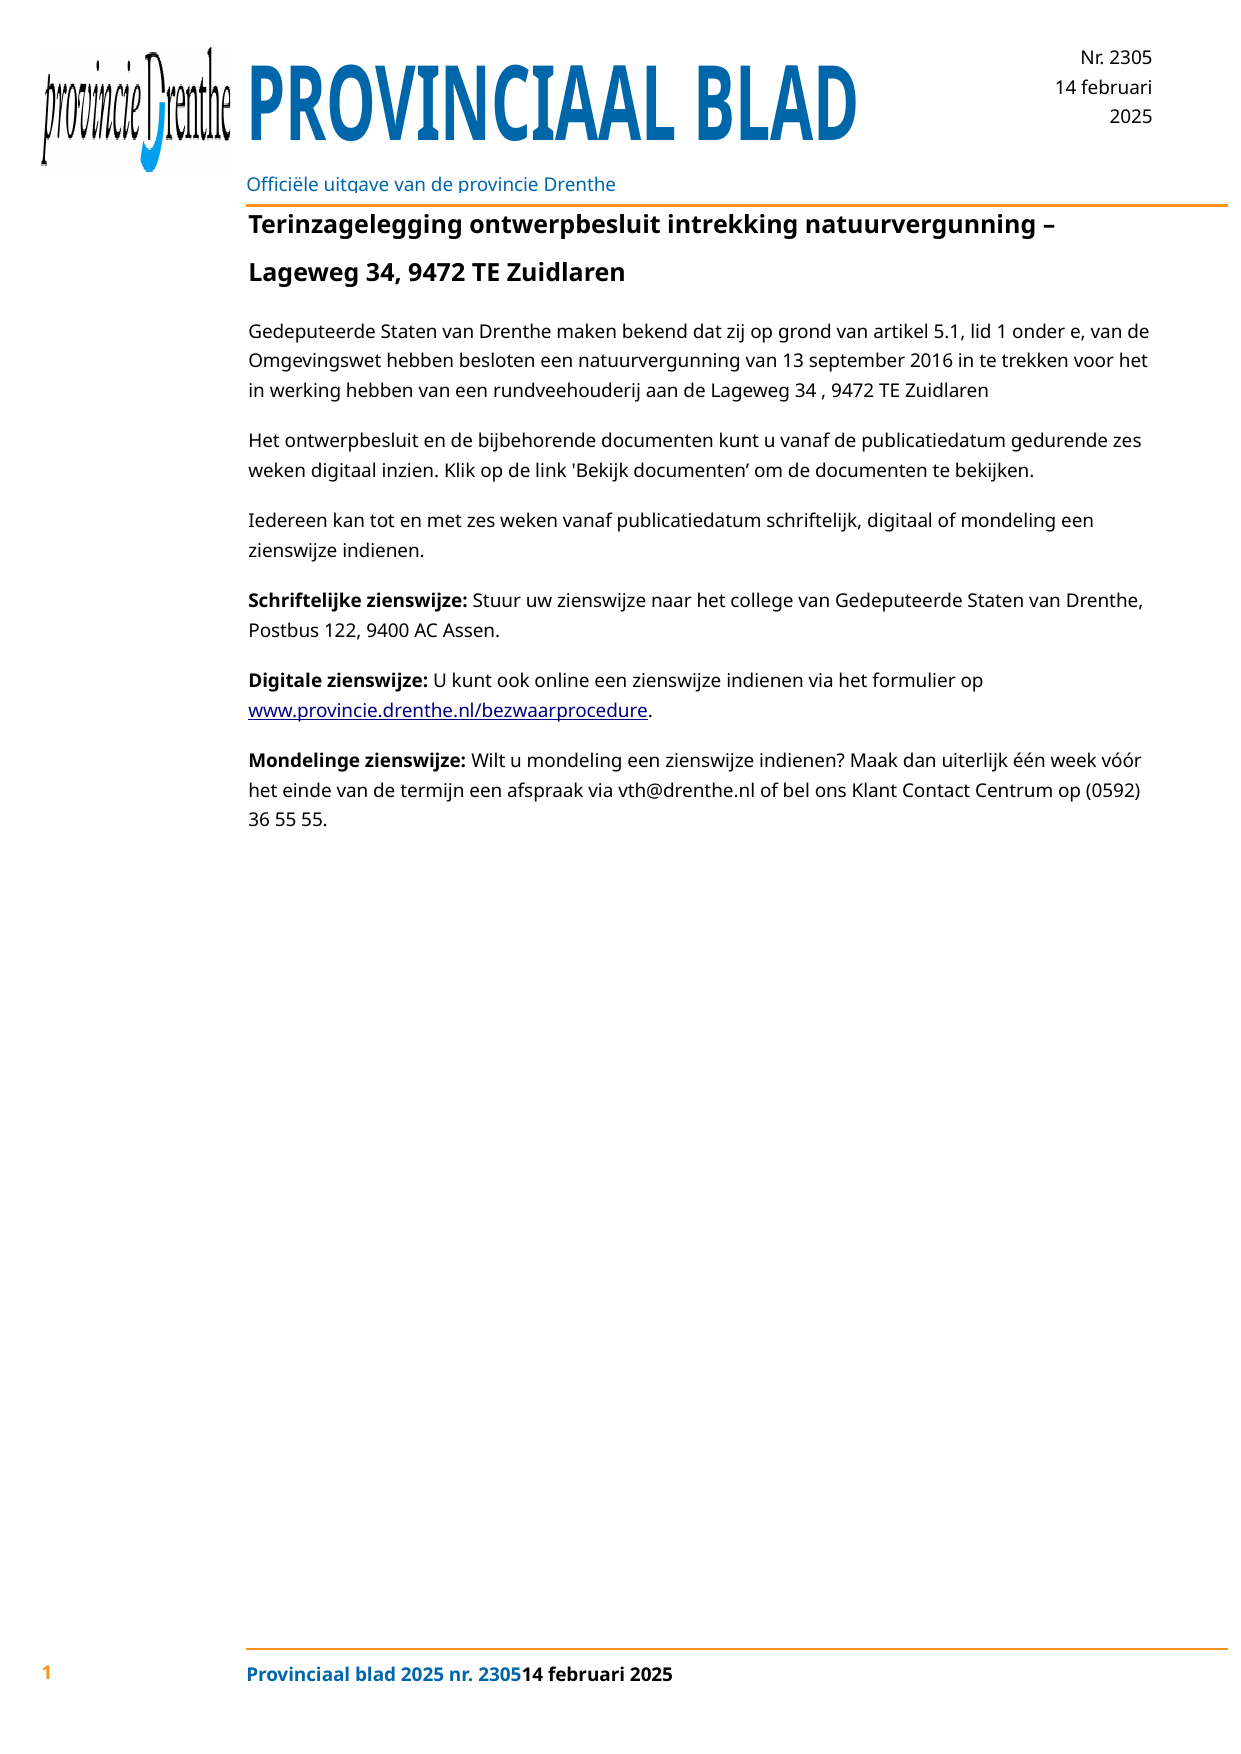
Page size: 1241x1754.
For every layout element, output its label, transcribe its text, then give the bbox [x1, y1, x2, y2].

text Mondelinge zienswijze: Wilt u mondeling een zienswijze indienen? Maak dan uiterlijk één week vóór het einde van de termijn een afspraak via vth@drenthe.nl of bel ons Klant Contact Centrum op (0592) 36 55 55. [248, 747, 1152, 832]
text Iedereen kan tot en met zes weken vanaf publicatiedatum schriftelijk, digitaal of mondeling een zienswijze indienen. [248, 507, 1152, 563]
text Schriftelijke zienswijze: Stuur uw zienswijze naar het college van Gedeputeerde Staten van Drenthe, Postbus 122, 9400 AC Assen. [248, 587, 1152, 643]
text Digitale zienswijze: U kunt ook online een zienswijze indienen via het formulier op www.provincie.drenthe.nl/bezwaarprocedure. [248, 667, 1152, 723]
picture [41, 47, 231, 172]
text Gedeputeerde Staten van Drenthe maken bekend dat zij op grond van artikel 5.1, lid 1 onder e, van de Omgevingswet hebben besloten een natuurvergunning van 13 september 2016 in te trekken voor het in werking hebben van een rundveehouderij aan de Lageweg 34 , 9472 TE Zuidlaren [248, 318, 1152, 403]
text Terinzagelegging ontwerpbesluit intrekking natuurvergunning – Lageweg 34, 9472 TE Zuidlaren [248, 207, 1152, 288]
text Het ontwerpbesluit en de bijbehorende documenten kunt u vanaf de publicatiedatum gedurende zes weken digitaal inzien. Klik op de link 'Bekijk documenten’ om de documenten te bekijken. [248, 427, 1152, 483]
